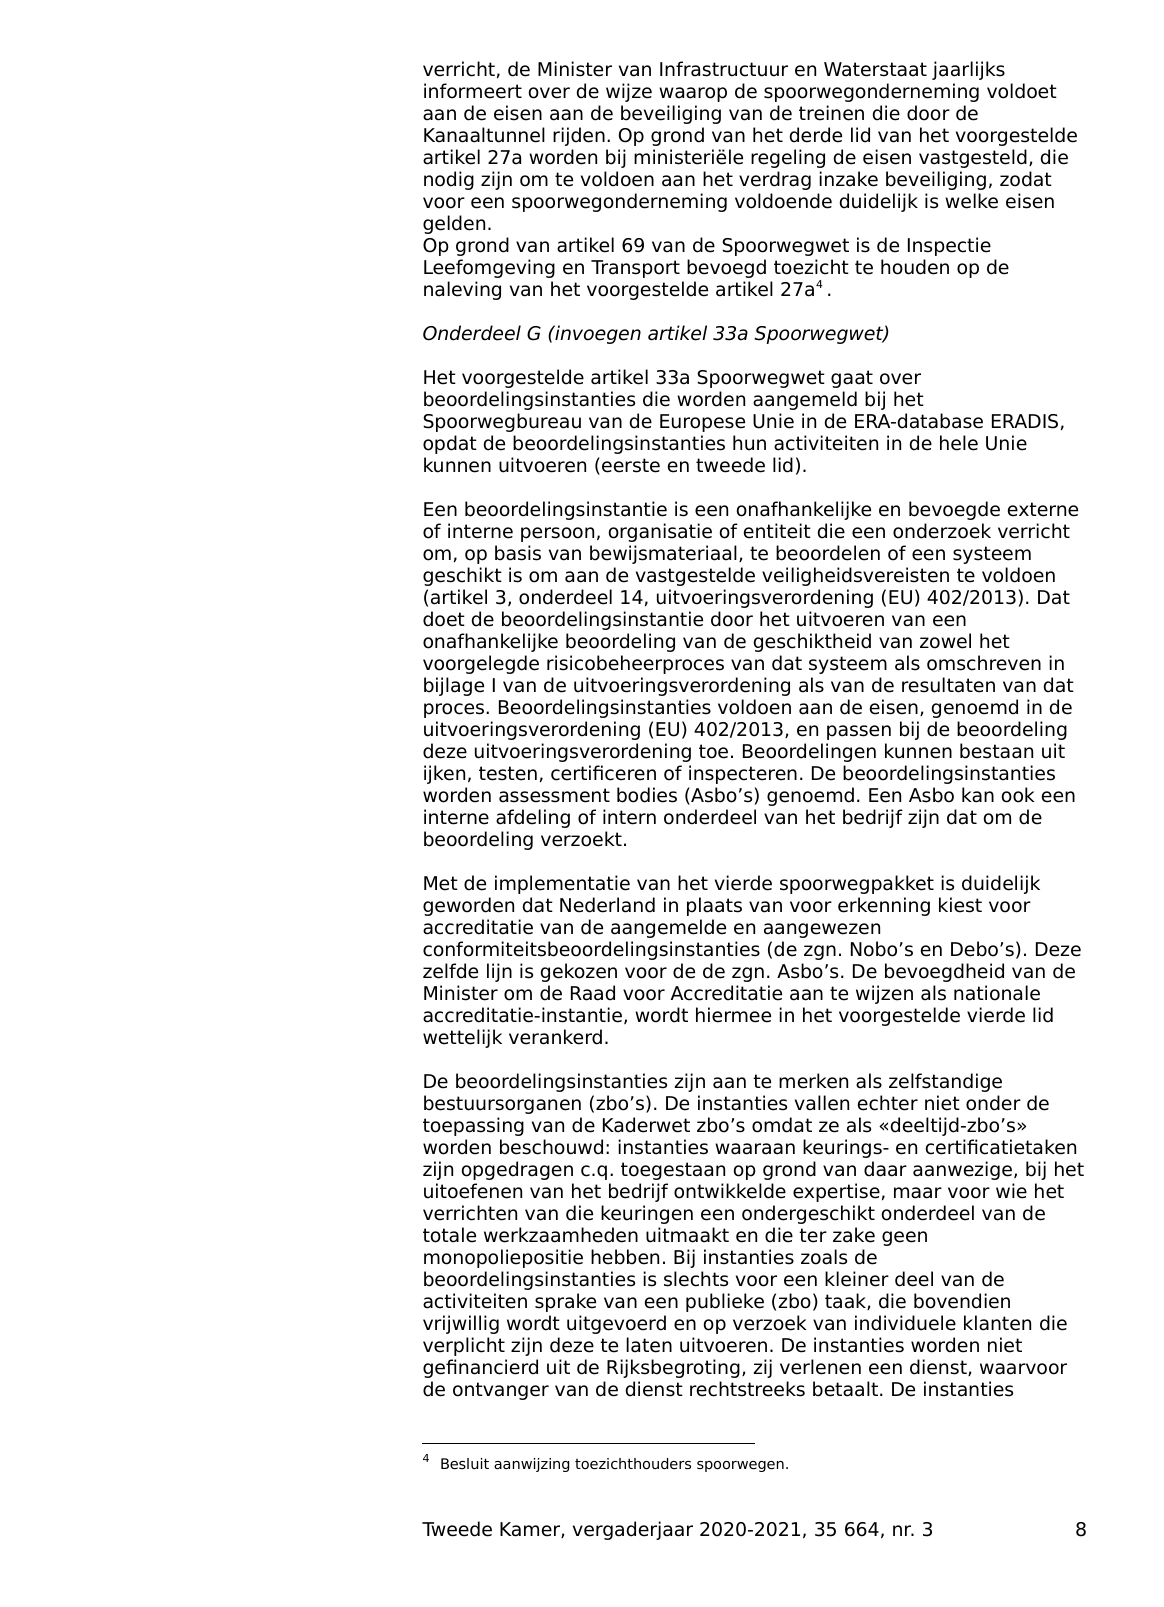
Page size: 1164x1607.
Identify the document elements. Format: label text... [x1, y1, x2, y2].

text verricht, de Minister van Infrastructuur en Waterstaat jaarlijks informeert over de wijze waarop de spoorwegonderneming voldoet aan de eisen aan de beveiliging van de treinen die door de Kanaaltunnel rijden. Op grond van het derde lid van het voorgestelde artikel 27a worden bij ministeriële regeling de eisen vastgesteld, die nodig zijn om te voldoen aan het verdrag inzake beveiliging, zodat voor een spoorwegonderneming voldoende duidelijk is welke eisen gelden. [422, 59, 1087, 235]
subtitle Onderdeel G (invoegen artikel 33a Spoorwegwet) [422, 323, 1087, 345]
text Besluit aanwijzing toezichthouders spoorwegen. [422, 1452, 1087, 1474]
text De beoordelingsinstanties zijn aan te merken als zelfstandige bestuursorganen (zbo’s). De instanties vallen echter niet onder de toepassing van de Kaderwet zbo’s omdat ze als «deeltijd-zbo’s» worden beschouwd: instanties waaraan keurings- en certificatietaken zijn opgedragen c.q. toegestaan op grond van daar aanwezige, bij het uitoefenen van het bedrijf ontwikkelde expertise, maar voor wie het verrichten van die keuringen een ondergeschikt onderdeel van de totale werkzaamheden uitmaakt en die ter zake geen monopoliepositie hebben. Bij instanties zoals de beoordelingsinstanties is slechts voor een kleiner deel van de activiteiten sprake van een publieke (zbo) taak, die bovendien vrijwillig wordt uitgevoerd en op verzoek van individuele klanten die verplicht zijn deze te laten uitvoeren. De instanties worden niet gefinancierd uit de Rijksbegroting, zij verlenen een dienst, waarvoor de ontvanger van de dienst rechtstreeks betaalt. De instanties [422, 1071, 1087, 1401]
text Een beoordelingsinstantie is een onafhankelijke en bevoegde externe of interne persoon, organisatie of entiteit die een onderzoek verricht om, op basis van bewijsmateriaal, te beoordelen of een systeem geschikt is om aan de vastgestelde veiligheidsvereisten te voldoen (artikel 3, onderdeel 14, uitvoeringsverordening (EU) 402/2013). Dat doet de beoordelingsinstantie door het uitvoeren van een onafhankelijke beoordeling van de geschiktheid van zowel het voorgelegde risicobeheerproces van dat systeem als omschreven in bijlage I van de uitvoeringsverordening als van de resultaten van dat proces. Beoordelingsinstanties voldoen aan de eisen, genoemd in de uitvoeringsverordening (EU) 402/2013, en passen bij de beoordeling deze uitvoeringsverordening toe. Beoordelingen kunnen bestaan uit ijken, testen, certificeren of inspecteren. De beoordelingsinstanties worden assessment bodies (Asbo’s) genoemd. Een Asbo kan ook een interne afdeling of intern onderdeel van het bedrijf zijn dat om de beoordeling verzoekt. [422, 499, 1087, 851]
text Het voorgestelde artikel 33a Spoorwegwet gaat over beoordelingsinstanties die worden aangemeld bij het Spoorwegbureau van de Europese Unie in de ERA-database ERADIS, opdat de beoordelingsinstanties hun activiteiten in de hele Unie kunnen uitvoeren (eerste en tweede lid). [422, 367, 1087, 477]
text Met de implementatie van het vierde spoorwegpakket is duidelijk geworden dat Nederland in plaats van voor erkenning kiest voor accreditatie van de aangemelde en aangewezen conformiteitsbeoordelingsinstanties (de zgn. Nobo’s en Debo’s). Deze zelfde lijn is gekozen voor de de zgn. Asbo’s. De bevoegdheid van de Minister om de Raad voor Accreditatie aan te wijzen als nationale accreditatie-instantie, wordt hiermee in het voorgestelde vierde lid wettelijk verankerd. [422, 873, 1087, 1049]
text Op grond van artikel 69 van de Spoorwegwet is de Inspectie Leefomgeving en Transport bevoegd toezicht te houden op de naleving van het voorgestelde artikel 27a. [422, 235, 1087, 301]
